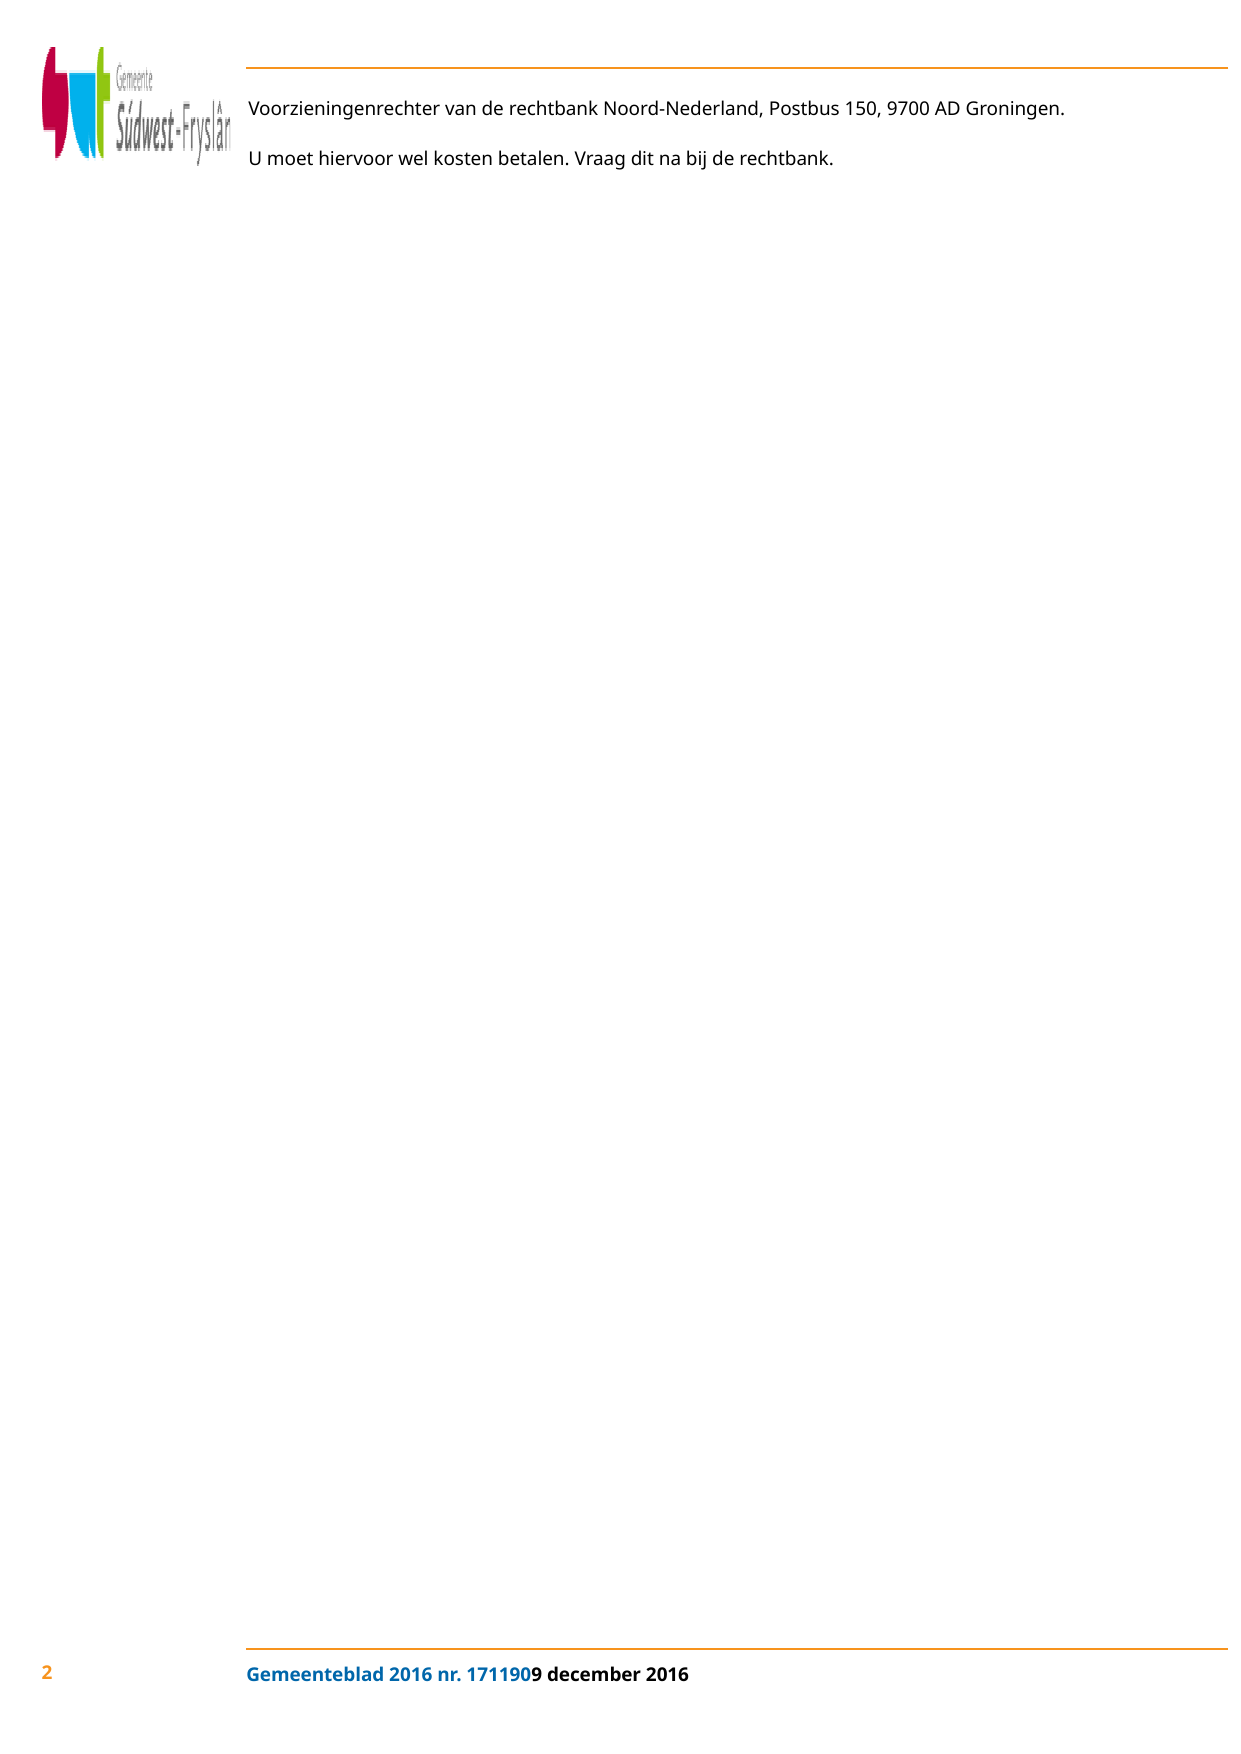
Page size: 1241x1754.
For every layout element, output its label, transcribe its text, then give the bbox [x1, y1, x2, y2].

picture [41, 47, 231, 172]
text U moet hiervoor wel kosten betalen. Vraag dit na bij de rechtbank. [248, 145, 1152, 171]
text Voorzieningenrechter van de rechtbank Noord-Nederland, Postbus 150, 9700 AD Groningen. [248, 95, 1152, 121]
